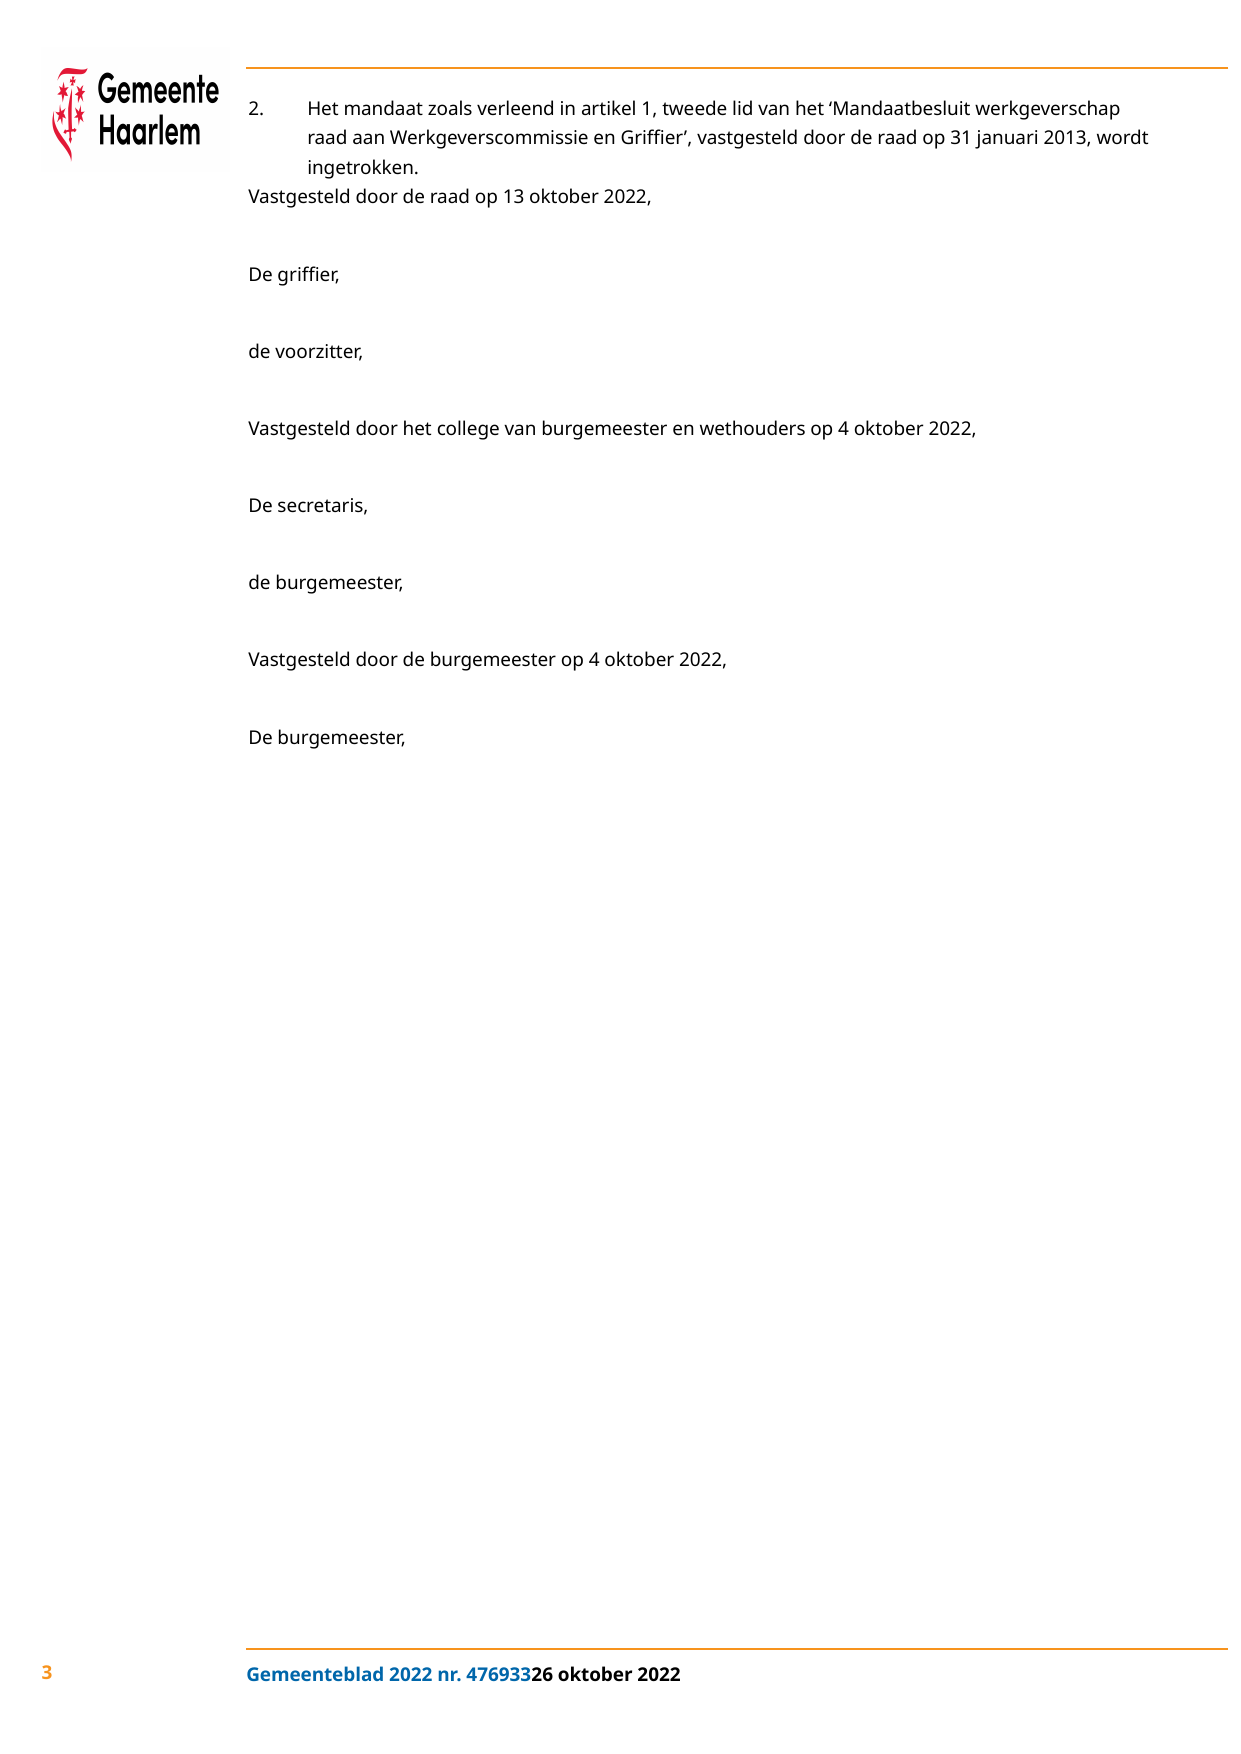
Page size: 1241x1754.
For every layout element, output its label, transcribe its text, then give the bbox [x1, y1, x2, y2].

text De burgemeester, [248, 724, 1152, 749]
text De secretaris, [248, 492, 1152, 518]
picture [41, 47, 231, 172]
list Het mandaat zoals verleend in artikel 1, tweede lid van het ‘Mandaatbesluit werkgeverschap raad aan Werkgeverscommissie en Griffier’, vastgesteld door de raad op 31 januari 2013, wordt ingetrokken. [248, 95, 1152, 180]
text de burgemeester, [248, 569, 1152, 595]
text Vastgesteld door de raad op 13 oktober 2022, [248, 183, 1152, 209]
text De griffier, [248, 261, 1152, 286]
text Vastgesteld door het college van burgemeester en wethouders op 4 oktober 2022, [248, 415, 1152, 441]
text Vastgesteld door de burgemeester op 4 oktober 2022, [248, 647, 1152, 672]
text de voorzitter, [248, 338, 1152, 364]
